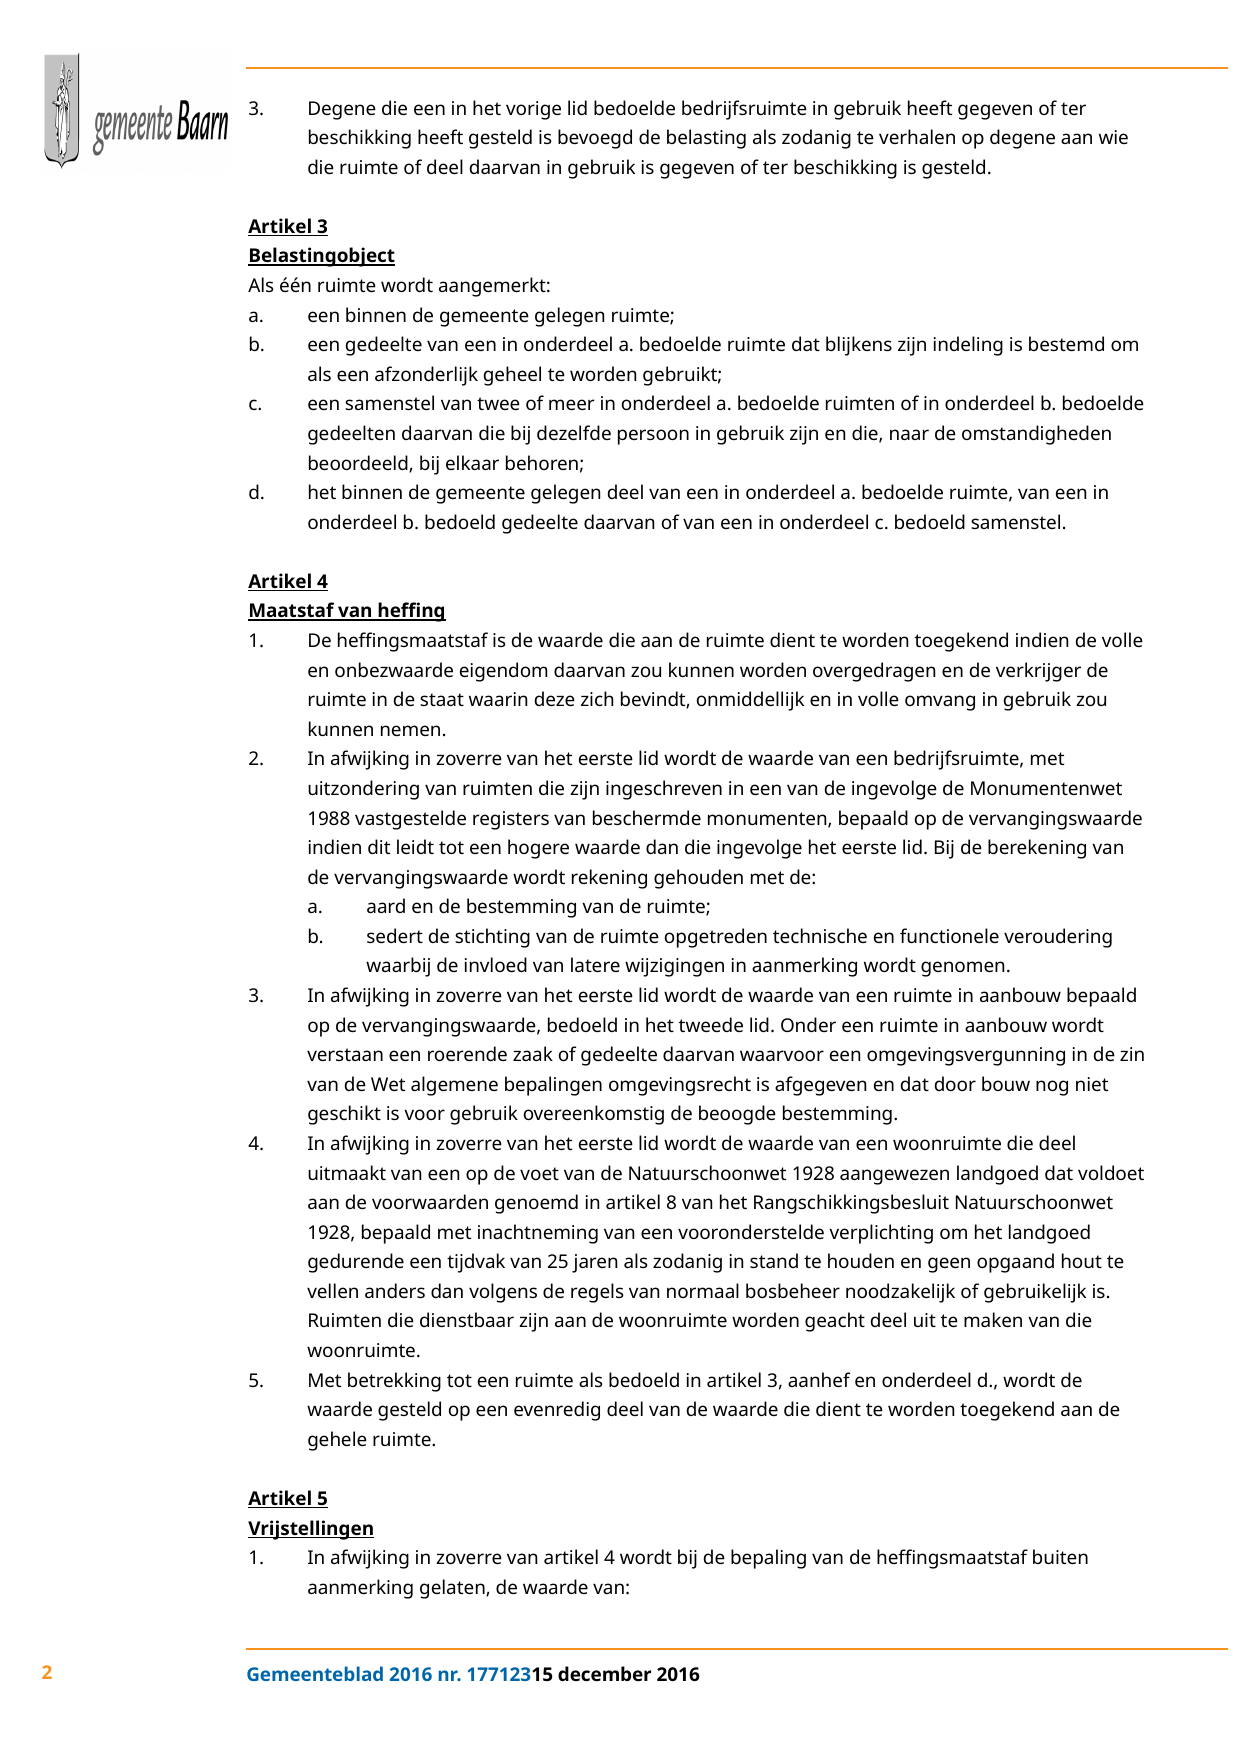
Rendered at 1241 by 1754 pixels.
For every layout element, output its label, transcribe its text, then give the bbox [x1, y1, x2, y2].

text Vrijstellingen [248, 1515, 1152, 1541]
text Artikel 5 [248, 1485, 1152, 1511]
list In afwijking in zoverre van het eerste lid wordt de waarde van een ruimte in aanbouw bepaald op de vervangingswaarde, bedoeld in het tweede lid. Onder een ruimte in aanbouw wordt verstaan een roerende zaak of gedeelte daarvan waarvoor een omgevingsvergunning in de zin van de Wet algemene bepalingen omgevingsrecht is afgegeven en dat door bouw nog niet geschikt is voor gebruik overeenkomstig de beoogde bestemming. [248, 982, 1152, 1126]
list een gedeelte van een in onderdeel a. bedoelde ruimte dat blijkens zijn indeling is bestemd om als een afzonderlijk geheel te worden gebruikt; [248, 331, 1152, 387]
text Als één ruimte wordt aangemerkt: [248, 272, 1152, 298]
text Artikel 4 [248, 568, 1152, 594]
list een samenstel van twee of meer in onderdeel a. bedoelde ruimten of in onderdeel b. bedoelde gedeelten daarvan die bij dezelfde persoon in gebruik zijn en die, naar de omstandigheden beoordeeld, bij elkaar behoren; [248, 391, 1152, 476]
list In afwijking in zoverre van artikel 4 wordt bij de bepaling van de heffingsmaatstaf buiten aanmerking gelaten, de waarde van: [248, 1544, 1152, 1600]
list aard en de bestemming van de ruimte; [307, 893, 1152, 919]
text Maatstaf van heffing [248, 598, 1152, 623]
picture [41, 47, 231, 172]
list De heffingsmaatstaf is de waarde die aan de ruimte dient te worden toegekend indien de volle en onbezwaarde eigendom daarvan zou kunnen worden overgedragen en de verkrijger de ruimte in de staat waarin deze zich bevindt, onmiddellijk en in volle omvang in gebruik zou kunnen nemen. [248, 627, 1152, 742]
list een binnen de gemeente gelegen ruimte; [248, 302, 1152, 328]
text Belastingobject [248, 243, 1152, 268]
list sedert de stichting van de ruimte opgetreden technische en functionele veroudering waarbij de invloed van latere wijzigingen in aanmerking wordt genomen. [307, 923, 1152, 978]
list Degene die een in het vorige lid bedoelde bedrijfsruimte in gebruik heeft gegeven of ter beschikking heeft gesteld is bevoegd de belasting als zodanig te verhalen op degene aan wie die ruimte of deel daarvan in gebruik is gegeven of ter beschikking is gesteld. [248, 95, 1152, 180]
text Artikel 3 [248, 213, 1152, 239]
list het binnen de gemeente gelegen deel van een in onderdeel a. bedoelde ruimte, van een in onderdeel b. bedoeld gedeelte daarvan of van een in onderdeel c. bedoeld samenstel. [248, 479, 1152, 535]
list Met betrekking tot een ruimte als bedoeld in artikel 3, aanhef en onderdeel d., wordt de waarde gesteld op een evenredig deel van de waarde die dient te worden toegekend aan de gehele ruimte. [248, 1367, 1152, 1452]
list In afwijking in zoverre van het eerste lid wordt de waarde van een woonruimte die deel uitmaakt van een op de voet van de Natuurschoonwet 1928 aangewezen landgoed dat voldoet aan de voorwaarden genoemd in artikel 8 van het Rangschikkingsbesluit Natuurschoonwet 1928, bepaald met inachtneming van een vooronderstelde verplichting om het landgoed gedurende een tijdvak van 25 jaren als zodanig in stand te houden en geen opgaand hout te vellen anders dan volgens de regels van normaal bosbeheer noodzakelijk of gebruikelijk is. Ruimten die dienstbaar zijn aan de woonruimte worden geacht deel uit te maken van die woonruimte. [248, 1130, 1152, 1363]
list In afwijking in zoverre van het eerste lid wordt de waarde van een bedrijfsruimte, met uitzondering van ruimten die zijn ingeschreven in een van de ingevolge de Monumentenwet 1988 vastgestelde registers van beschermde monumenten, bepaald op de vervangingswaarde indien dit leidt tot een hogere waarde dan die ingevolge het eerste lid. Bij de berekening van de vervangingswaarde wordt rekening gehouden met de: [248, 746, 1152, 890]
